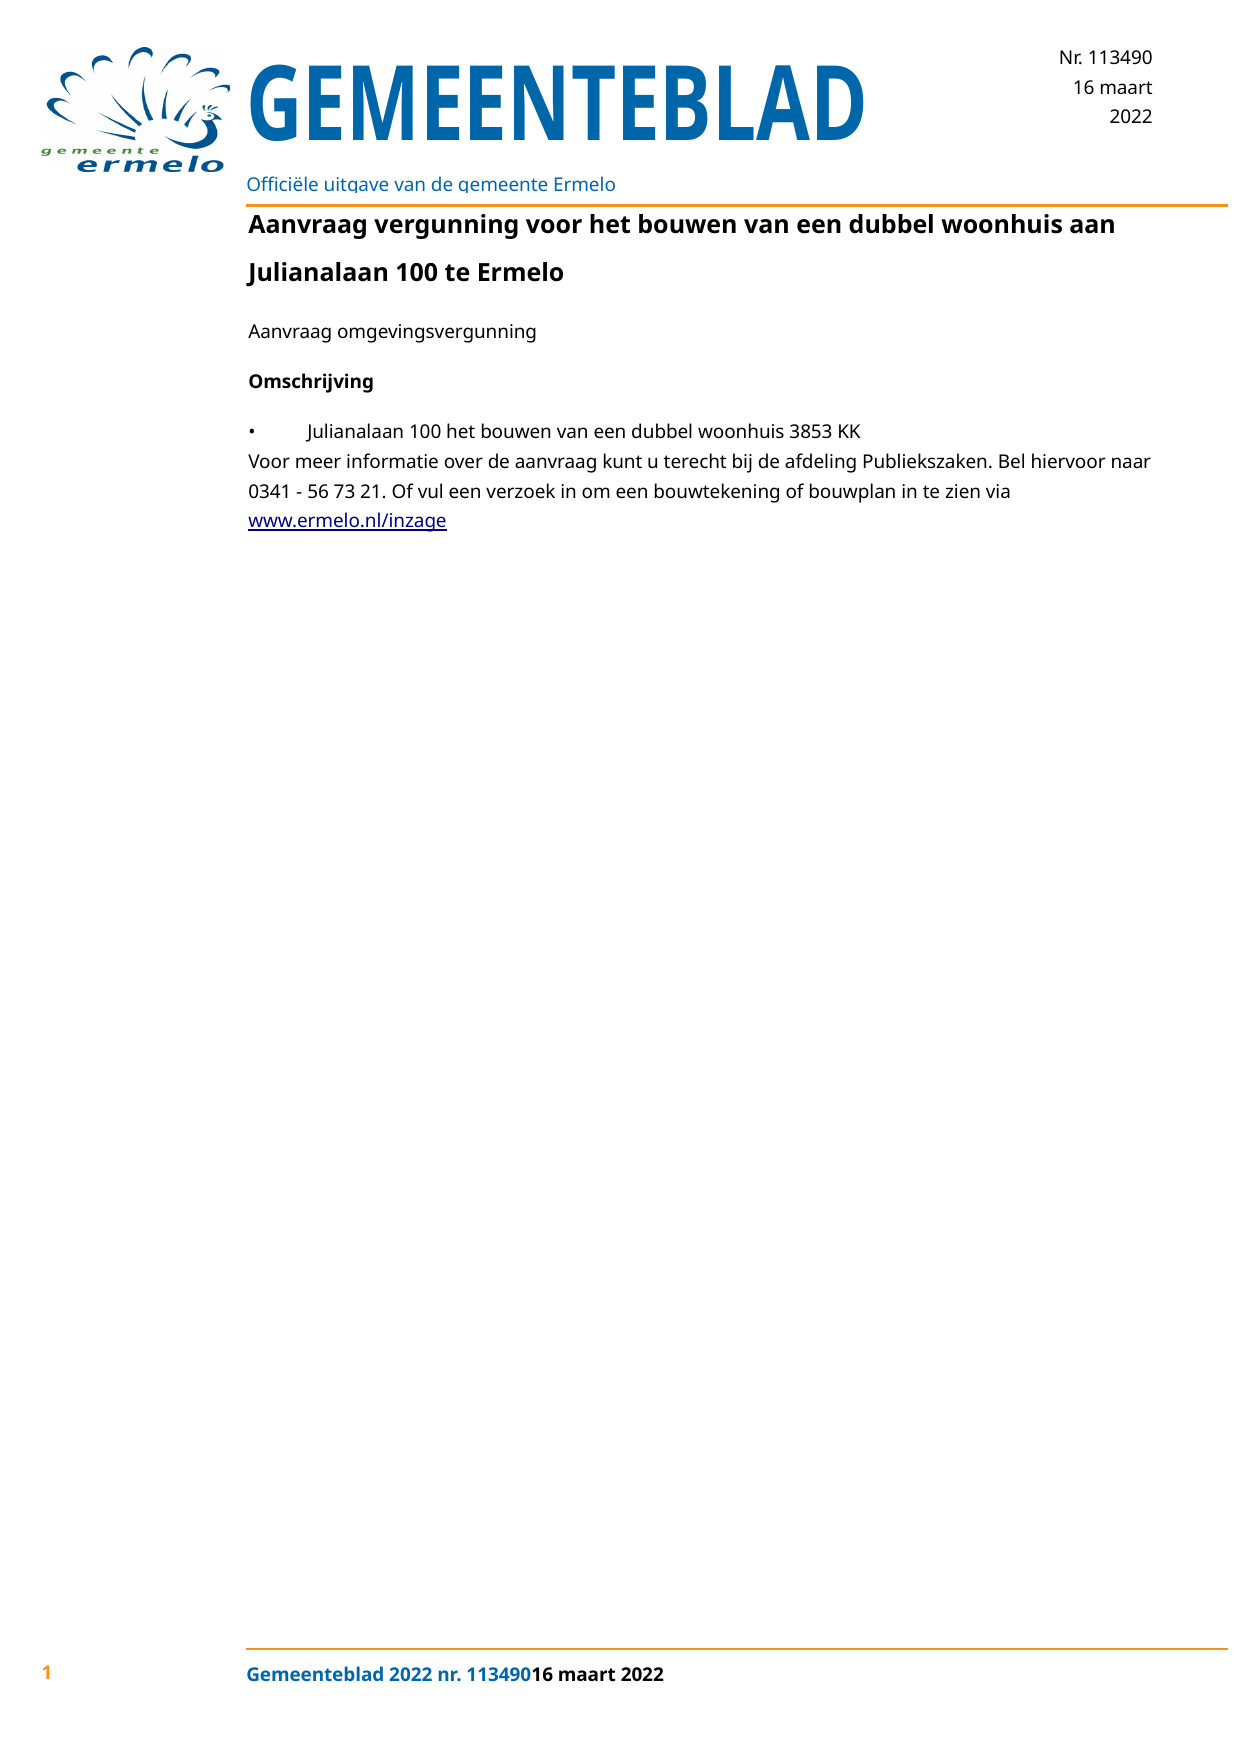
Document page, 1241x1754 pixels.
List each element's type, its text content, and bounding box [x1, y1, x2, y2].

list Julianalaan 100 het bouwen van een dubbel woonhuis 3853 KK [248, 419, 1152, 444]
text Voor meer informatie over de aanvraag kunt u terecht bij de afdeling Publiekszaken. Bel hiervoor naar 0341 - 56 73 21. Of vul een verzoek in om een bouwtekening of bouwplan in te zien via www.ermelo.nl/inzage [248, 448, 1152, 533]
text Aanvraag vergunning voor het bouwen van een dubbel woonhuis aan Julianalaan 100 te Ermelo [248, 207, 1152, 288]
text Omschrijving [248, 368, 1152, 394]
text Aanvraag omgevingsvergunning [248, 318, 1152, 344]
picture [41, 47, 231, 172]
